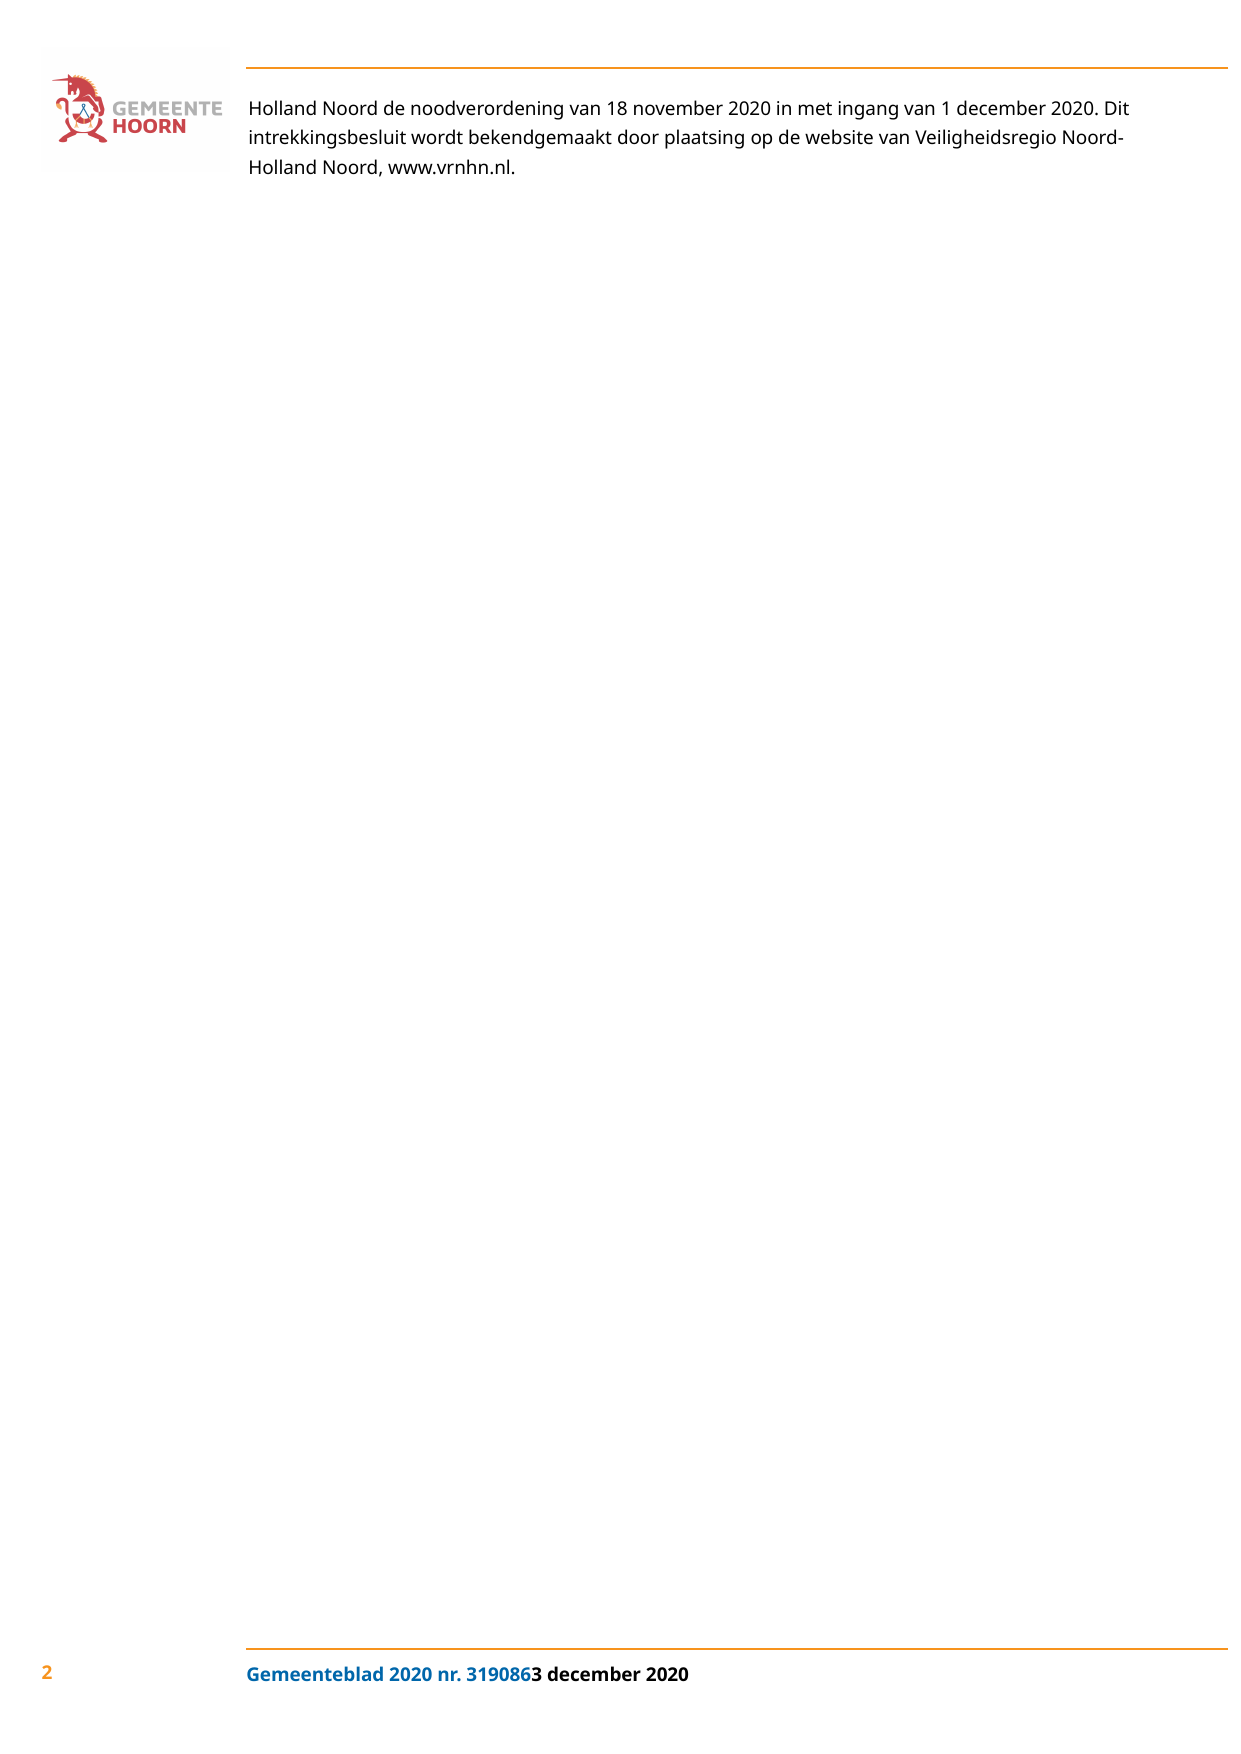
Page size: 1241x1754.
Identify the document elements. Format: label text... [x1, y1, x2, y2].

text Holland Noord de noodverordening van 18 november 2020 in met ingang van 1 december 2020. Dit intrekkingsbesluit wordt bekendgemaakt door plaatsing op de website van Veiligheidsregio Noord-Holland Noord, www.vrnhn.nl. [248, 95, 1152, 180]
picture [41, 47, 231, 172]
